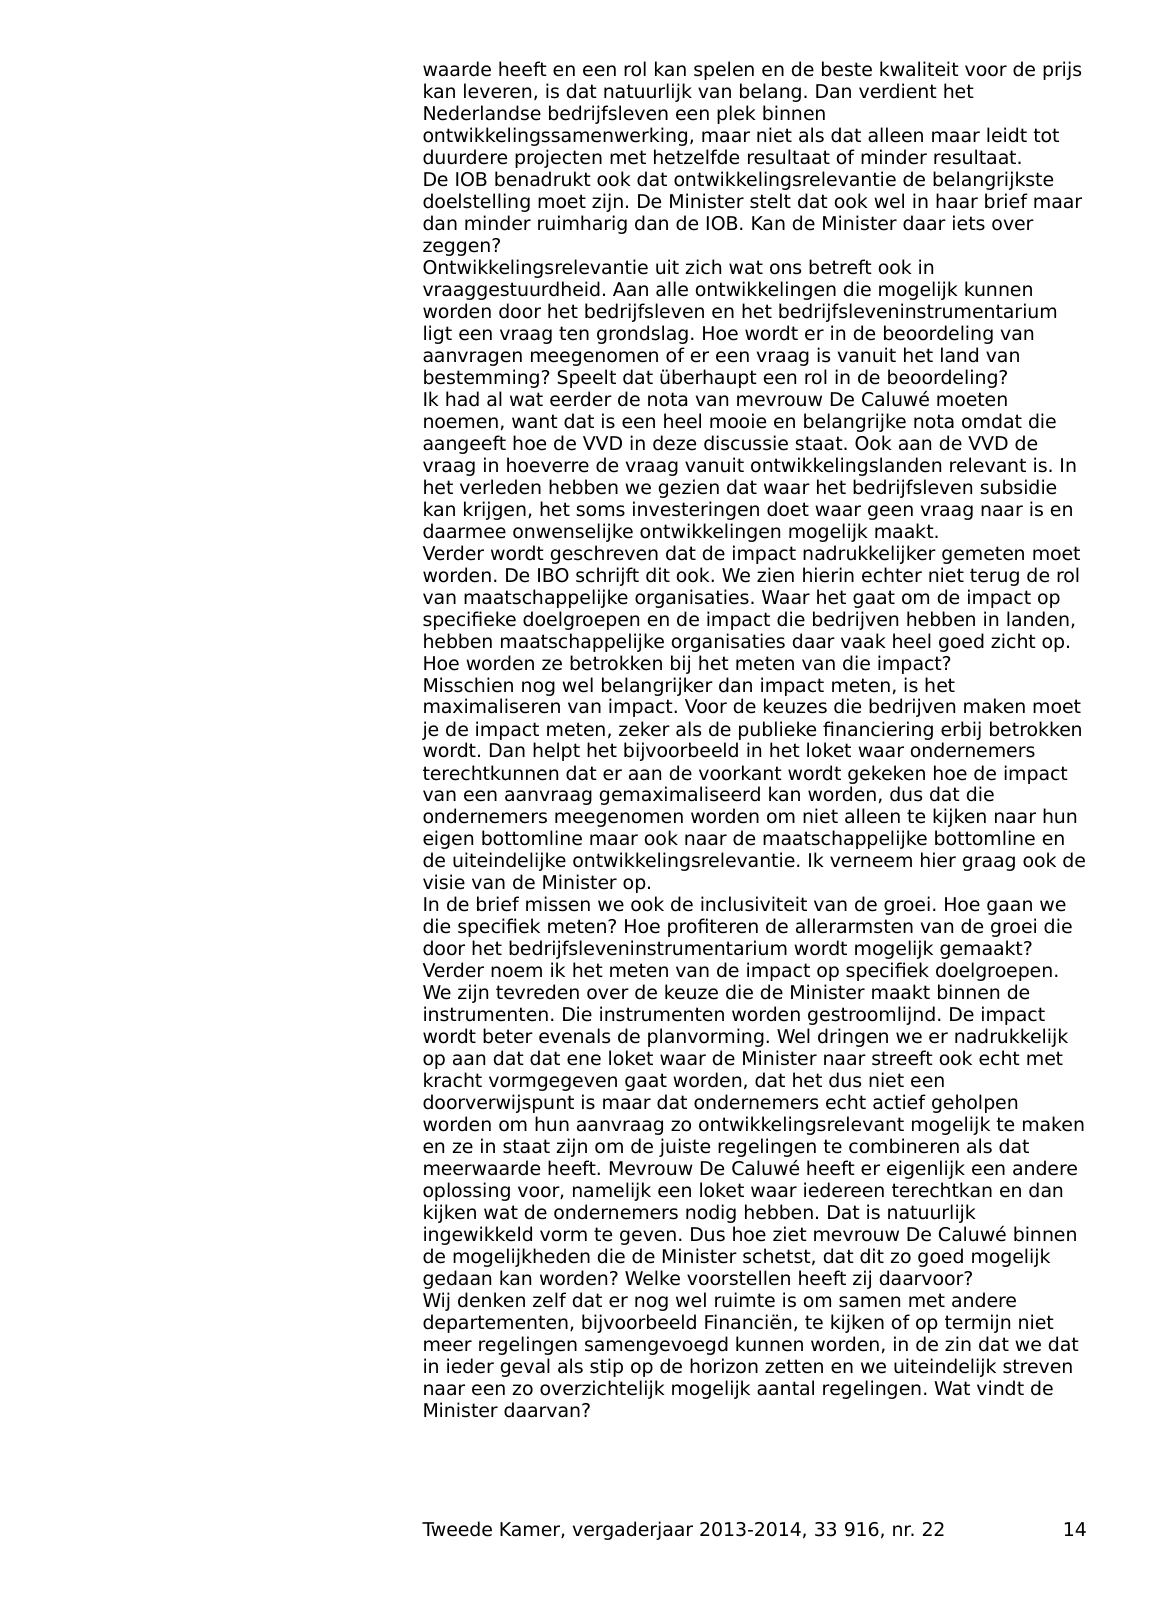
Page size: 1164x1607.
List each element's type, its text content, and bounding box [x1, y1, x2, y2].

text waarde heeft en een rol kan spelen en de beste kwaliteit voor de prijs kan leveren, is dat natuurlijk van belang. Dan verdient het Nederlandse bedrijfsleven een plek binnen ontwikkelingssamenwerking, maar niet als dat alleen maar leidt tot duurdere projecten met hetzelfde resultaat of minder resultaat. [422, 59, 1087, 169]
text Ik had al wat eerder de nota van mevrouw De Caluwé moeten noemen, want dat is een heel mooie en belangrijke nota omdat die aangeeft hoe de VVD in deze discussie staat. Ook aan de VVD de vraag in hoeverre de vraag vanuit ontwikkelingslanden relevant is. In het verleden hebben we gezien dat waar het bedrijfsleven subsidie kan krijgen, het soms investeringen doet waar geen vraag naar is en daarmee onwenselijke ontwikkelingen mogelijk maakt. [422, 389, 1087, 543]
text Ontwikkelingsrelevantie uit zich wat ons betreft ook in vraaggestuurdheid. Aan alle ontwikkelingen die mogelijk kunnen worden door het bedrijfsleven en het bedrijfsleveninstrumentarium ligt een vraag ten grondslag. Hoe wordt er in de beoordeling van aanvragen meegenomen of er een vraag is vanuit het land van bestemming? Speelt dat überhaupt een rol in de beoordeling? [422, 257, 1087, 389]
text Verder wordt geschreven dat de impact nadrukkelijker gemeten moet worden. De IBO schrijft dit ook. We zien hierin echter niet terug de rol van maatschappelijke organisaties. Waar het gaat om de impact op specifieke doelgroepen en de impact die bedrijven hebben in landen, hebben maatschappelijke organisaties daar vaak heel goed zicht op. Hoe worden ze betrokken bij het meten van die impact? [422, 543, 1087, 674]
text We zijn tevreden over de keuze die de Minister maakt binnen de instrumenten. Die instrumenten worden gestroomlijnd. De impact wordt beter evenals de planvorming. Wel dringen we er nadrukkelijk op aan dat dat ene loket waar de Minister naar streeft ook echt met kracht vormgegeven gaat worden, dat het dus niet een doorverwijspunt is maar dat ondernemers echt actief geholpen worden om hun aanvraag zo ontwikkelingsrelevant mogelijk te maken en ze in staat zijn om de juiste regelingen te combineren als dat meerwaarde heeft. Mevrouw De Caluwé heeft er eigenlijk een andere oplossing voor, namelijk een loket waar iedereen terechtkan en dan kijken wat de ondernemers nodig hebben. Dat is natuurlijk ingewikkeld vorm te geven. Dus hoe ziet mevrouw De Caluwé binnen de mogelijkheden die de Minister schetst, dat dit zo goed mogelijk gedaan kan worden? Welke voorstellen heeft zij daarvoor? [422, 982, 1087, 1290]
text In de brief missen we ook de inclusiviteit van de groei. Hoe gaan we die specifiek meten? Hoe profiteren de allerarmsten van de groei die door het bedrijfsleveninstrumentarium wordt mogelijk gemaakt? Verder noem ik het meten van de impact op specifiek doelgroepen. [422, 894, 1087, 982]
text Wij denken zelf dat er nog wel ruimte is om samen met andere departementen, bijvoorbeeld Financiën, te kijken of op termijn niet meer regelingen samengevoegd kunnen worden, in de zin dat we dat in ieder geval als stip op de horizon zetten en we uiteindelijk streven naar een zo overzichtelijk mogelijk aantal regelingen. Wat vindt de Minister daarvan? [422, 1290, 1087, 1422]
text Misschien nog wel belangrijker dan impact meten, is het maximaliseren van impact. Voor de keuzes die bedrijven maken moet je de impact meten, zeker als de publieke financiering erbij betrokken wordt. Dan helpt het bijvoorbeeld in het loket waar ondernemers terechtkunnen dat er aan de voorkant wordt gekeken hoe de impact van een aanvraag gemaximaliseerd kan worden, dus dat die ondernemers meegenomen worden om niet alleen te kijken naar hun eigen bottomline maar ook naar de maatschappelijke bottomline en de uiteindelijke ontwikkelingsrelevantie. Ik verneem hier graag ook de visie van de Minister op. [422, 674, 1087, 894]
text De IOB benadrukt ook dat ontwikkelingsrelevantie de belangrijkste doelstelling moet zijn. De Minister stelt dat ook wel in haar brief maar dan minder ruimharig dan de IOB. Kan de Minister daar iets over zeggen? [422, 169, 1087, 257]
